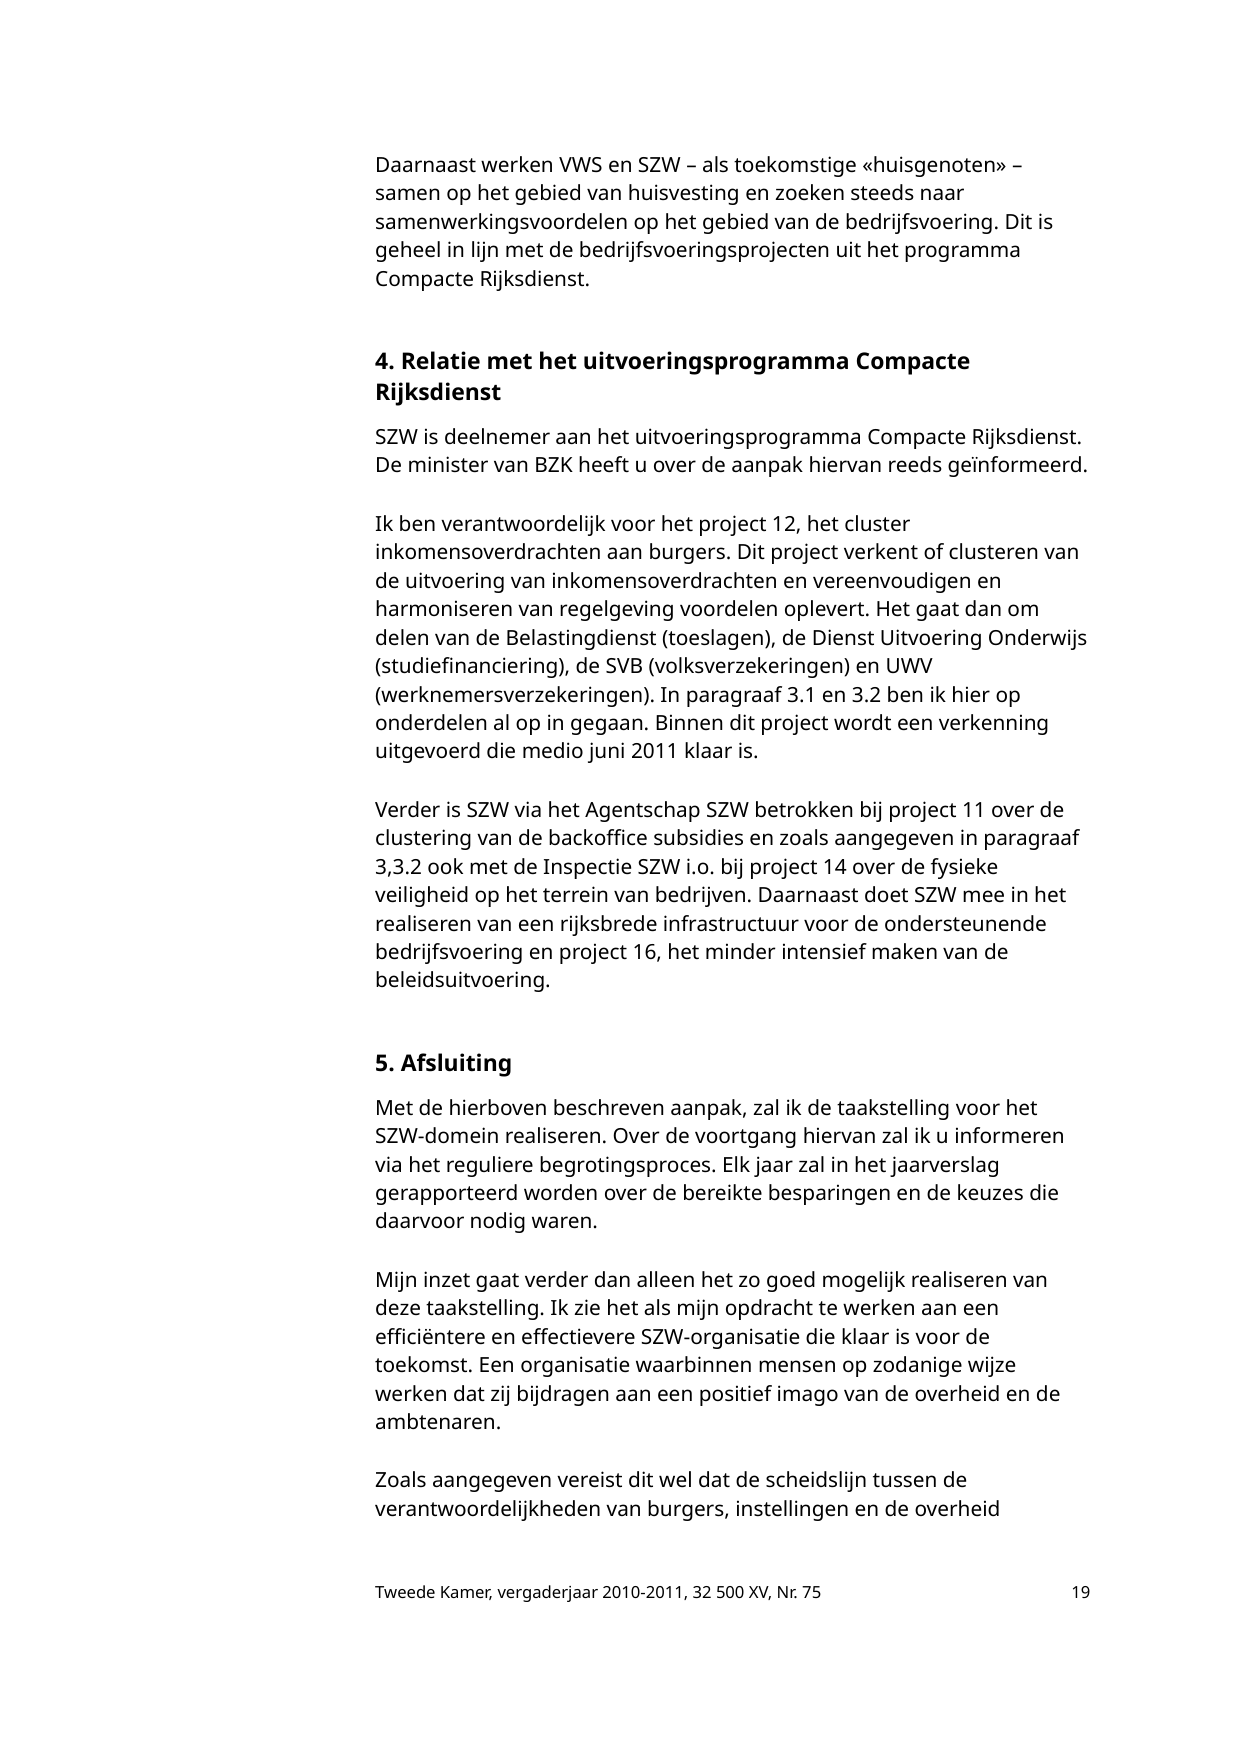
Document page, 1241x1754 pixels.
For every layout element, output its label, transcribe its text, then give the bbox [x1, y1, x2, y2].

text Met de hierboven beschreven aanpak, zal ik de taakstelling voor het SZW-domein realiseren. Over de voortgang hiervan zal ik u informeren via het reguliere begrotingsproces. Elk jaar zal in het jaarverslag gerapporteerd worden over de bereikte besparingen en de keuzes die daarvoor nodig waren. [375, 1093, 1090, 1235]
text Ik ben verantwoordelijk voor het project 12, het cluster inkomensoverdrachten aan burgers. Dit project verkent of clusteren van de uitvoering van inkomensoverdrachten en vereenvoudigen en harmoniseren van regelgeving voordelen oplevert. Het gaat dan om delen van de Belastingdienst (toeslagen), de Dienst Uitvoering Onderwijs (studiefinanciering), de SVB (volksverzekeringen) en UWV (werknemersverzekeringen). In paragraaf 3.1 en 3.2 ben ik hier op onderdelen al op in gegaan. Binnen dit project wordt een verkenning uitgevoerd die medio juni 2011 klaar is. [375, 509, 1090, 765]
text Zoals aangegeven vereist dit wel dat de scheidslijn tussen de verantwoordelijkheden van burgers, instellingen en de overheid [375, 1466, 1090, 1522]
text Daarnaast werken VWS en SZW – als toekomstige «huisgenoten» – samen op het gebied van huisvesting en zoeken steeds naar samenwerkingsvoordelen op het gebied van de bedrijfsvoering. Dit is geheel in lijn met de bedrijfsvoeringsprojecten uit het programma Compacte Rijksdienst. [375, 150, 1090, 292]
subtitle 5. Afsluiting [375, 1047, 1090, 1078]
text Mijn inzet gaat verder dan alleen het zo goed mogelijk realiseren van deze taakstelling. Ik zie het als mijn opdracht te werken aan een efficiëntere en effectievere SZW-organisatie die klaar is voor de toekomst. Een organisatie waarbinnen mensen op zodanige wijze werken dat zij bijdragen aan een positief imago van de overheid en de ambtenaren. [375, 1265, 1090, 1436]
subtitle 4. Relatie met het uitvoeringsprogramma Compacte Rijksdienst [375, 345, 1090, 407]
text SZW is deelnemer aan het uitvoeringsprogramma Compacte Rijksdienst. De minister van BZK heeft u over de aanpak hiervan reeds geïnformeerd. [375, 422, 1090, 479]
text Verder is SZW via het Agentschap SZW betrokken bij project 11 over de clustering van de backoffice subsidies en zoals aangegeven in paragraaf 3,3.2 ook met de Inspectie SZW i.o. bij project 14 over de fysieke veiligheid op het terrein van bedrijven. Daarnaast doet SZW mee in het realiseren van een rijksbrede infrastructuur voor de ondersteunende bedrijfsvoering en project 16, het minder intensief maken van de beleidsuitvoering. [375, 795, 1090, 994]
